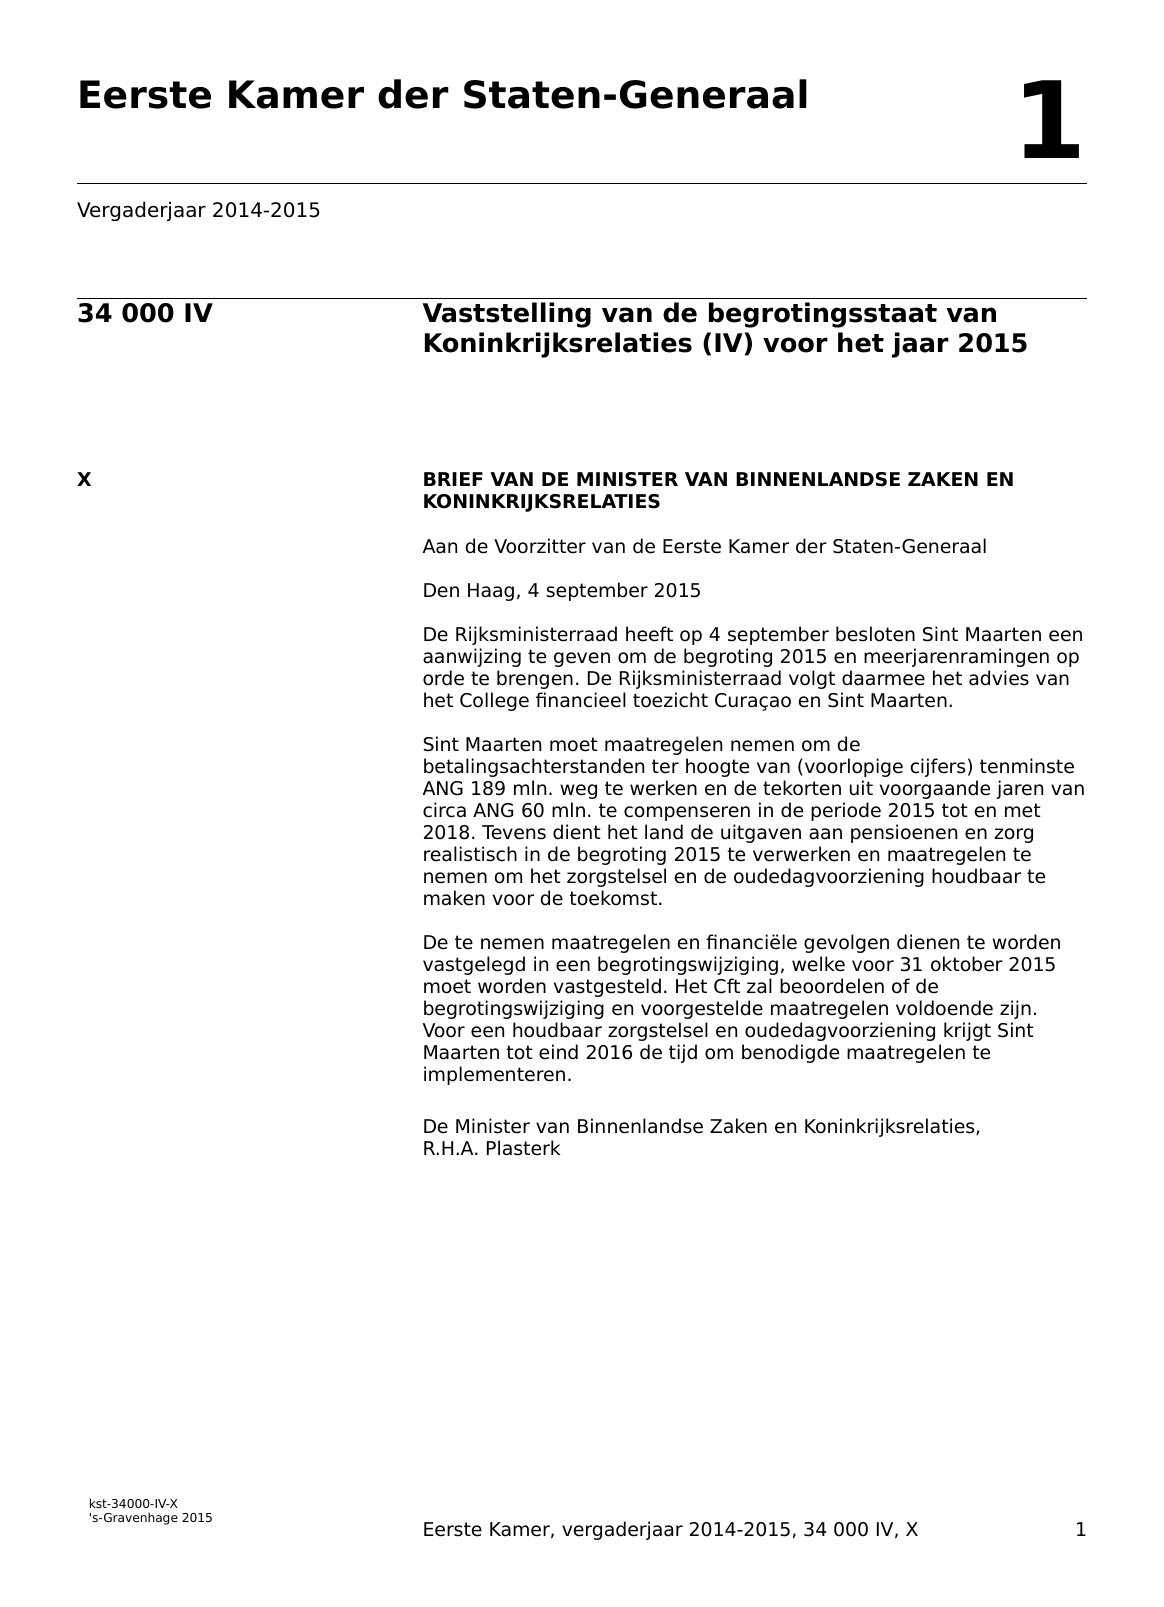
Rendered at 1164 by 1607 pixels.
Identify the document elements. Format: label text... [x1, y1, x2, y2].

table_header 1 [886, 59, 1087, 183]
subtitle X BRIEF VAN DE MINISTER VAN BINNENLANDSE ZAKEN EN KONINKRIJKSRELATIES [77, 469, 1087, 513]
text De Rijksministerraad heeft op 4 september besloten Sint Maarten een aanwijzing te geven om de begroting 2015 en meerjarenramingen op orde te brengen. De Rijksministerraad volgt daarmee het advies van het College financieel toezicht Curaçao en Sint Maarten. [422, 624, 1087, 712]
table_cell Vergaderjaar 2014-2015 [77, 184, 1087, 298]
text kst-34000-IV-X [88, 1497, 323, 1511]
text Aan de Voorzitter van de Eerste Kamer der Staten-Generaal [422, 536, 1087, 557]
text Den Haag, 4 september 2015 [422, 580, 1087, 602]
table_header Eerste Kamer der Staten-Generaal [77, 59, 886, 183]
text De te nemen maatregelen en financiële gevolgen dienen te worden vastgelegd in een begrotingswijziging, welke voor 31 oktober 2015 moet worden vastgesteld. Het Cft zal beoordelen of de begrotingswijziging en voorgestelde maatregelen voldoende zijn. Voor een houdbaar zorgstelsel en oudedagvoorziening krijgt Sint Maarten tot eind 2016 de tijd om benodigde maatregelen te implementeren. [422, 932, 1087, 1086]
text 's-Gravenhage 2015 [88, 1511, 323, 1525]
text Sint Maarten moet maatregelen nemen om de betalingsachterstanden ter hoogte van (voorlopige cijfers) tenminste ANG 189 mln. weg te werken en de tekorten uit voorgaande jaren van circa ANG 60 mln. te compenseren in de periode 2015 tot en met 2018. Tevens dient het land de uitgaven aan pensioenen en zorg realistisch in de begroting 2015 te verwerken en maatregelen te nemen om het zorgstelsel en de oudedagvoorziening houdbaar te maken voor de toekomst. [422, 734, 1087, 910]
subtitle 34 000 IV Vaststelling van de begrotingsstaat van Koninkrijksrelaties (IV) voor het jaar 2015 [77, 299, 1087, 358]
text De Minister van Binnenlandse Zaken en Koninkrijksrelaties, R.H.A. Plasterk [422, 1116, 1087, 1160]
